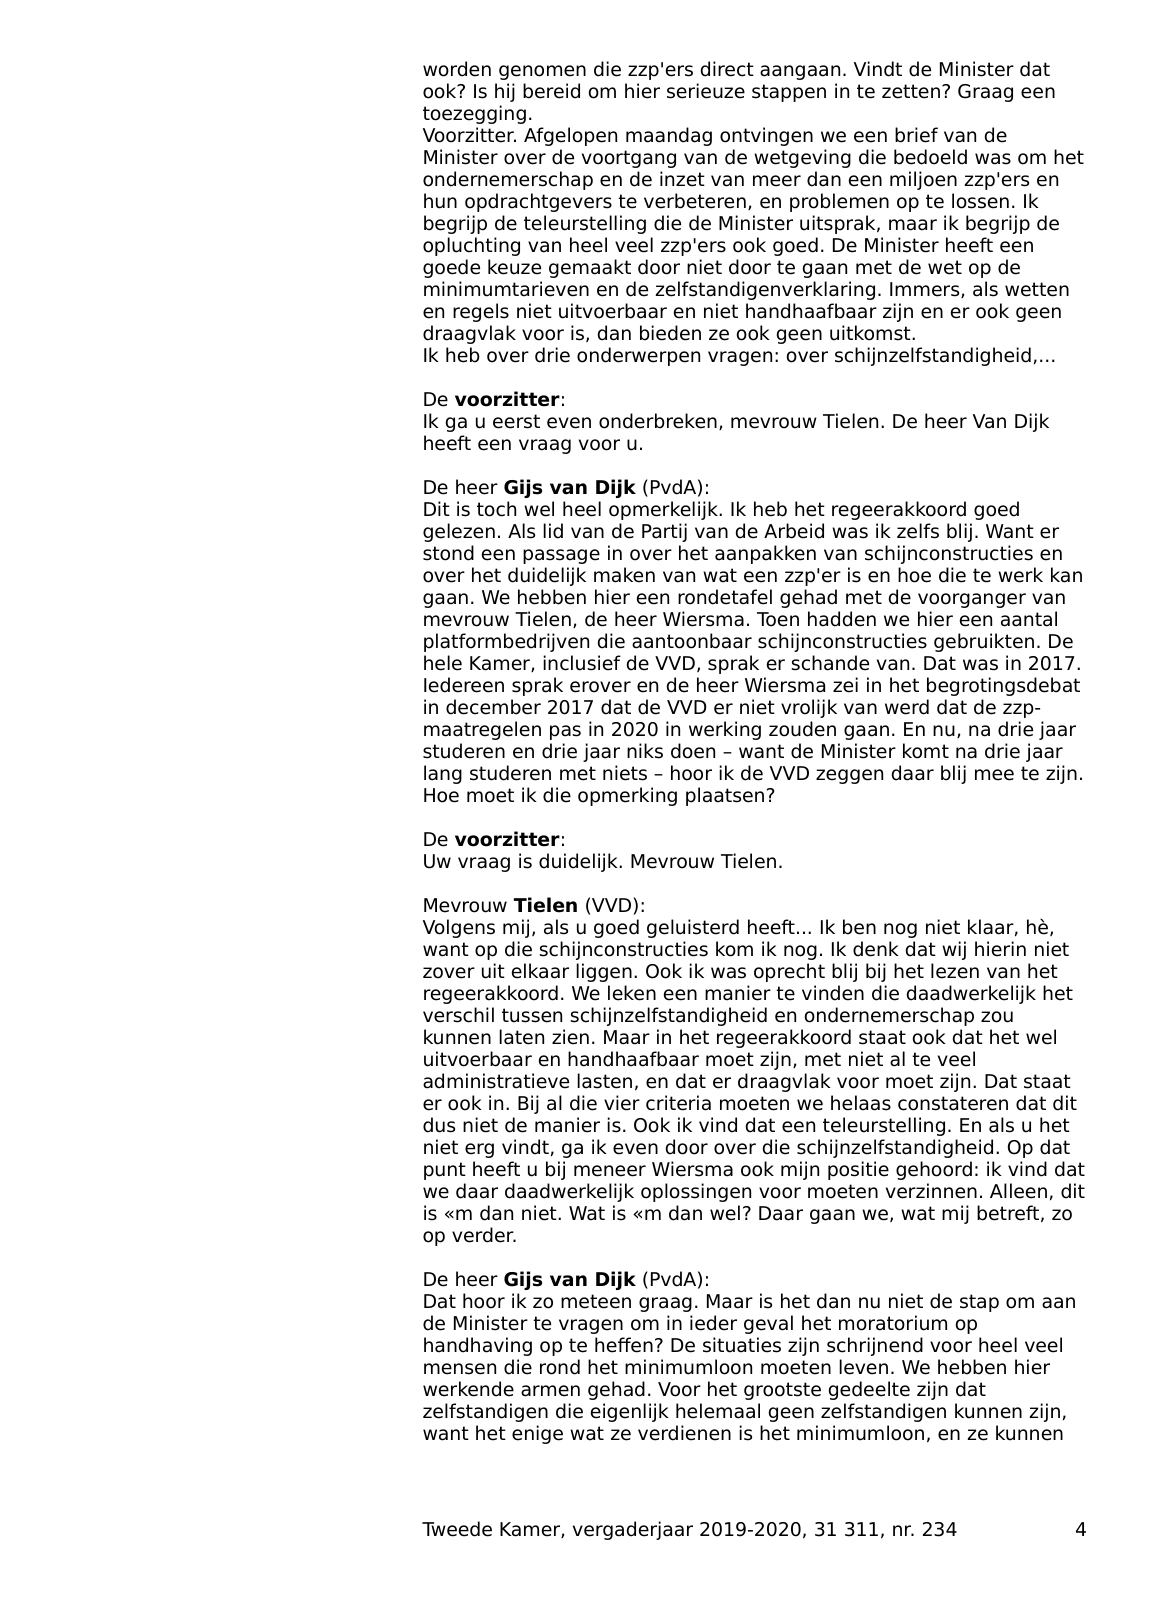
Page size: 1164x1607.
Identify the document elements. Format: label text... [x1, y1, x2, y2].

text Ik ga u eerst even onderbreken, mevrouw Tielen. De heer Van Dijk heeft een vraag voor u. [422, 411, 1087, 455]
text Voorzitter. Afgelopen maandag ontvingen we een brief van de Minister over de voortgang van de wetgeving die bedoeld was om het ondernemerschap en de inzet van meer dan een miljoen zzp'ers en hun opdrachtgevers te verbeteren, en problemen op te lossen. Ik begrijp de teleurstelling die de Minister uitsprak, maar ik begrijp de opluchting van heel veel zzp'ers ook goed. De Minister heeft een goede keuze gemaakt door niet door te gaan met de wet op de minimumtarieven en de zelfstandigenverklaring. Immers, als wetten en regels niet uitvoerbaar en niet handhaafbaar zijn en er ook geen draagvlak voor is, dan bieden ze ook geen uitkomst. [422, 125, 1087, 345]
text De heer Gijs van Dijk (PvdA): [422, 477, 1087, 499]
text Dit is toch wel heel opmerkelijk. Ik heb het regeerakkoord goed gelezen. Als lid van de Partij van de Arbeid was ik zelfs blij. Want er stond een passage in over het aanpakken van schijnconstructies en over het duidelijk maken van wat een zzp'er is en hoe die te werk kan gaan. We hebben hier een rondetafel gehad met de voorganger van mevrouw Tielen, de heer Wiersma. Toen hadden we hier een aantal platformbedrijven die aantoonbaar schijnconstructies gebruikten. De hele Kamer, inclusief de VVD, sprak er schande van. Dat was in 2017. Iedereen sprak erover en de heer Wiersma zei in het begrotingsdebat in december 2017 dat de VVD er niet vrolijk van werd dat de zzp-maatregelen pas in 2020 in werking zouden gaan. En nu, na drie jaar studeren en drie jaar niks doen – want de Minister komt na drie jaar lang studeren met niets – hoor ik de VVD zeggen daar blij mee te zijn. Hoe moet ik die opmerking plaatsen? [422, 499, 1087, 807]
text Uw vraag is duidelijk. Mevrouw Tielen. [422, 851, 1087, 873]
text De voorzitter: [422, 389, 1087, 411]
text Ik heb over drie onderwerpen vragen: over schijnzelfstandigheid,... [422, 345, 1087, 367]
text Mevrouw Tielen (VVD): [422, 895, 1087, 917]
text De heer Gijs van Dijk (PvdA): [422, 1269, 1087, 1291]
text Volgens mij, als u goed geluisterd heeft... Ik ben nog niet klaar, hè, want op die schijnconstructies kom ik nog. Ik denk dat wij hierin niet zover uit elkaar liggen. Ook ik was oprecht blij bij het lezen van het regeerakkoord. We leken een manier te vinden die daadwerkelijk het verschil tussen schijnzelfstandigheid en ondernemerschap zou kunnen laten zien. Maar in het regeerakkoord staat ook dat het wel uitvoerbaar en handhaafbaar moet zijn, met niet al te veel administratieve lasten, en dat er draagvlak voor moet zijn. Dat staat er ook in. Bij al die vier criteria moeten we helaas constateren dat dit dus niet de manier is. Ook ik vind dat een teleurstelling. En als u het niet erg vindt, ga ik even door over die schijnzelfstandigheid. Op dat punt heeft u bij meneer Wiersma ook mijn positie gehoord: ik vind dat we daar daadwerkelijk oplossingen voor moeten verzinnen. Alleen, dit is «m dan niet. Wat is «m dan wel? Daar gaan we, wat mij betreft, zo op verder. [422, 917, 1087, 1247]
text worden genomen die zzp'ers direct aangaan. Vindt de Minister dat ook? Is hij bereid om hier serieuze stappen in te zetten? Graag een toezegging. [422, 59, 1087, 125]
text Dat hoor ik zo meteen graag. Maar is het dan nu niet de stap om aan de Minister te vragen om in ieder geval het moratorium op handhaving op te heffen? De situaties zijn schrijnend voor heel veel mensen die rond het minimumloon moeten leven. We hebben hier werkende armen gehad. Voor het grootste gedeelte zijn dat zelfstandigen die eigenlijk helemaal geen zelfstandigen kunnen zijn, want het enige wat ze verdienen is het minimumloon, en ze kunnen [422, 1291, 1087, 1445]
text De voorzitter: [422, 829, 1087, 851]
